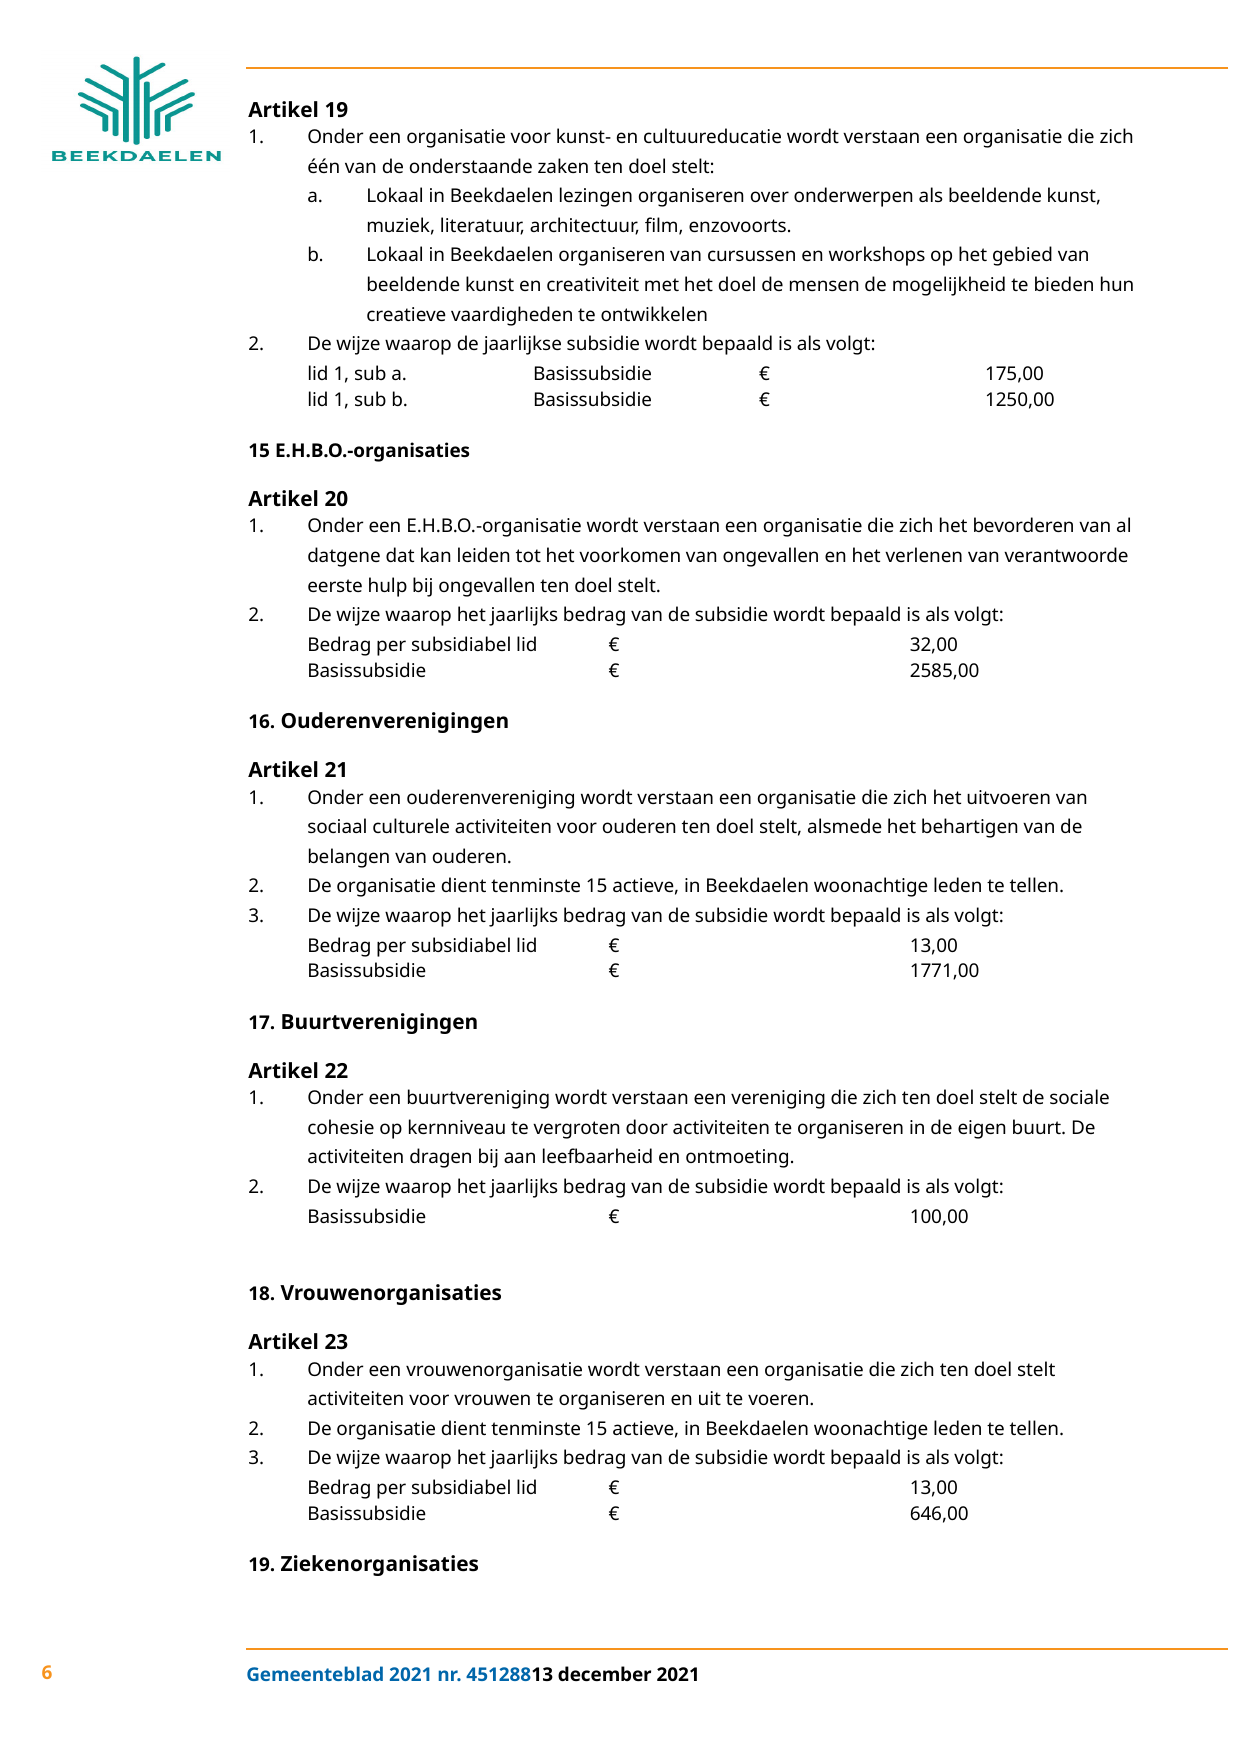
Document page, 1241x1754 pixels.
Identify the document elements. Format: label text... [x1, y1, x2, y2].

table_header Basissubsidie [307, 1203, 608, 1229]
list Onder een vrouwenorganisatie wordt verstaan een organisatie die zich ten doel stelt activiteiten voor vrouwen te organiseren en uit te voeren. [248, 1356, 1152, 1411]
table_header 13,00 [910, 932, 1211, 958]
table_cell 1771,00 [910, 958, 1211, 983]
list Onder een ouderenvereniging wordt verstaan een organisatie die zich het uitvoeren van sociaal culturele activiteiten voor ouderen ten doel stelt, alsmede het behartigen van de belangen van ouderen. [248, 784, 1152, 869]
table_header 13,00 [910, 1474, 1211, 1500]
text 18. Vrouwenorganisaties [248, 1278, 1152, 1306]
table_header Bedrag per subsidiabel lid [307, 631, 608, 657]
table_cell € [759, 386, 985, 411]
list Lokaal in Beekdaelen lezingen organiseren over onderwerpen als beeldende kunst, muziek, literatuur, architectuur, film, enzovoorts. [307, 182, 1152, 238]
table_header 32,00 [910, 631, 1211, 657]
table_header € [759, 360, 985, 386]
text Artikel 19 [248, 95, 1152, 123]
table_header 175,00 [985, 360, 1211, 386]
list Lokaal in Beekdaelen organiseren van cursussen en workshops op het gebied van beeldende kunst en creativiteit met het doel de mensen de mogelijkheid te bieden hun creatieve vaardigheden te ontwikkelen [307, 242, 1152, 326]
list De wijze waarop het jaarlijks bedrag van de subsidie wordt bepaald is als volgt: [248, 1444, 1152, 1470]
table_cell € [608, 1500, 909, 1526]
text 17. Buurtverenigingen [248, 1007, 1152, 1035]
list De organisatie dient tenminste 15 actieve, in Beekdaelen woonachtige leden te tellen. [248, 1415, 1152, 1441]
table_cell 2585,00 [910, 657, 1211, 683]
table_header € [608, 1474, 909, 1500]
list De wijze waarop het jaarlijks bedrag van de subsidie wordt bepaald is als volgt: [248, 601, 1152, 627]
table_header 100,00 [910, 1203, 1211, 1229]
text 15 E.H.B.O.-organisaties [248, 435, 1152, 463]
text Artikel 22 [248, 1056, 1152, 1084]
table_cell € [608, 958, 909, 983]
table_cell 1250,00 [985, 386, 1211, 411]
list De organisatie dient tenminste 15 actieve, in Beekdaelen woonachtige leden te tellen. [248, 873, 1152, 898]
table_header Basissubsidie [533, 360, 759, 386]
text Artikel 23 [248, 1327, 1152, 1356]
table_cell Basissubsidie [307, 1500, 608, 1526]
table_header Bedrag per subsidiabel lid [307, 932, 608, 958]
table_cell Basissubsidie [307, 657, 608, 683]
table_header € [608, 932, 909, 958]
list De wijze waarop de jaarlijkse subsidie wordt bepaald is als volgt: [248, 330, 1152, 356]
text 16. Ouderenverenigingen [248, 706, 1152, 734]
text 19. Ziekenorganisaties [248, 1549, 1152, 1578]
text Artikel 20 [248, 484, 1152, 513]
table_cell Basissubsidie [533, 386, 759, 411]
table_header lid 1, sub a. [307, 360, 533, 386]
list Onder een buurtvereniging wordt verstaan een vereniging die zich ten doel stelt de sociale cohesie op kernniveau te vergroten door activiteiten te organiseren in de eigen buurt. De activiteiten dragen bij aan leefbaarheid en ontmoeting. [248, 1084, 1152, 1169]
table_cell € [608, 657, 909, 683]
table_cell Basissubsidie [307, 958, 608, 983]
table_cell 646,00 [910, 1500, 1211, 1526]
list Onder een E.H.B.O.-organisatie wordt verstaan een organisatie die zich het bevorderen van al datgene dat kan leiden tot het voorkomen van ongevallen en het verlenen van verantwoorde eerste hulp bij ongevallen ten doel stelt. [248, 513, 1152, 598]
list De wijze waarop het jaarlijks bedrag van de subsidie wordt bepaald is als volgt: [248, 1173, 1152, 1199]
table_header € [608, 631, 909, 657]
table_header € [608, 1203, 909, 1229]
text Artikel 21 [248, 755, 1152, 784]
table_cell lid 1, sub b. [307, 386, 533, 411]
list Onder een organisatie voor kunst- en cultuureducatie wordt verstaan een organisatie die zich één van de onderstaande zaken ten doel stelt: [248, 123, 1152, 178]
table_header Bedrag per subsidiabel lid [307, 1474, 608, 1500]
picture [41, 47, 231, 172]
list De wijze waarop het jaarlijks bedrag van de subsidie wordt bepaald is als volgt: [248, 902, 1152, 928]
